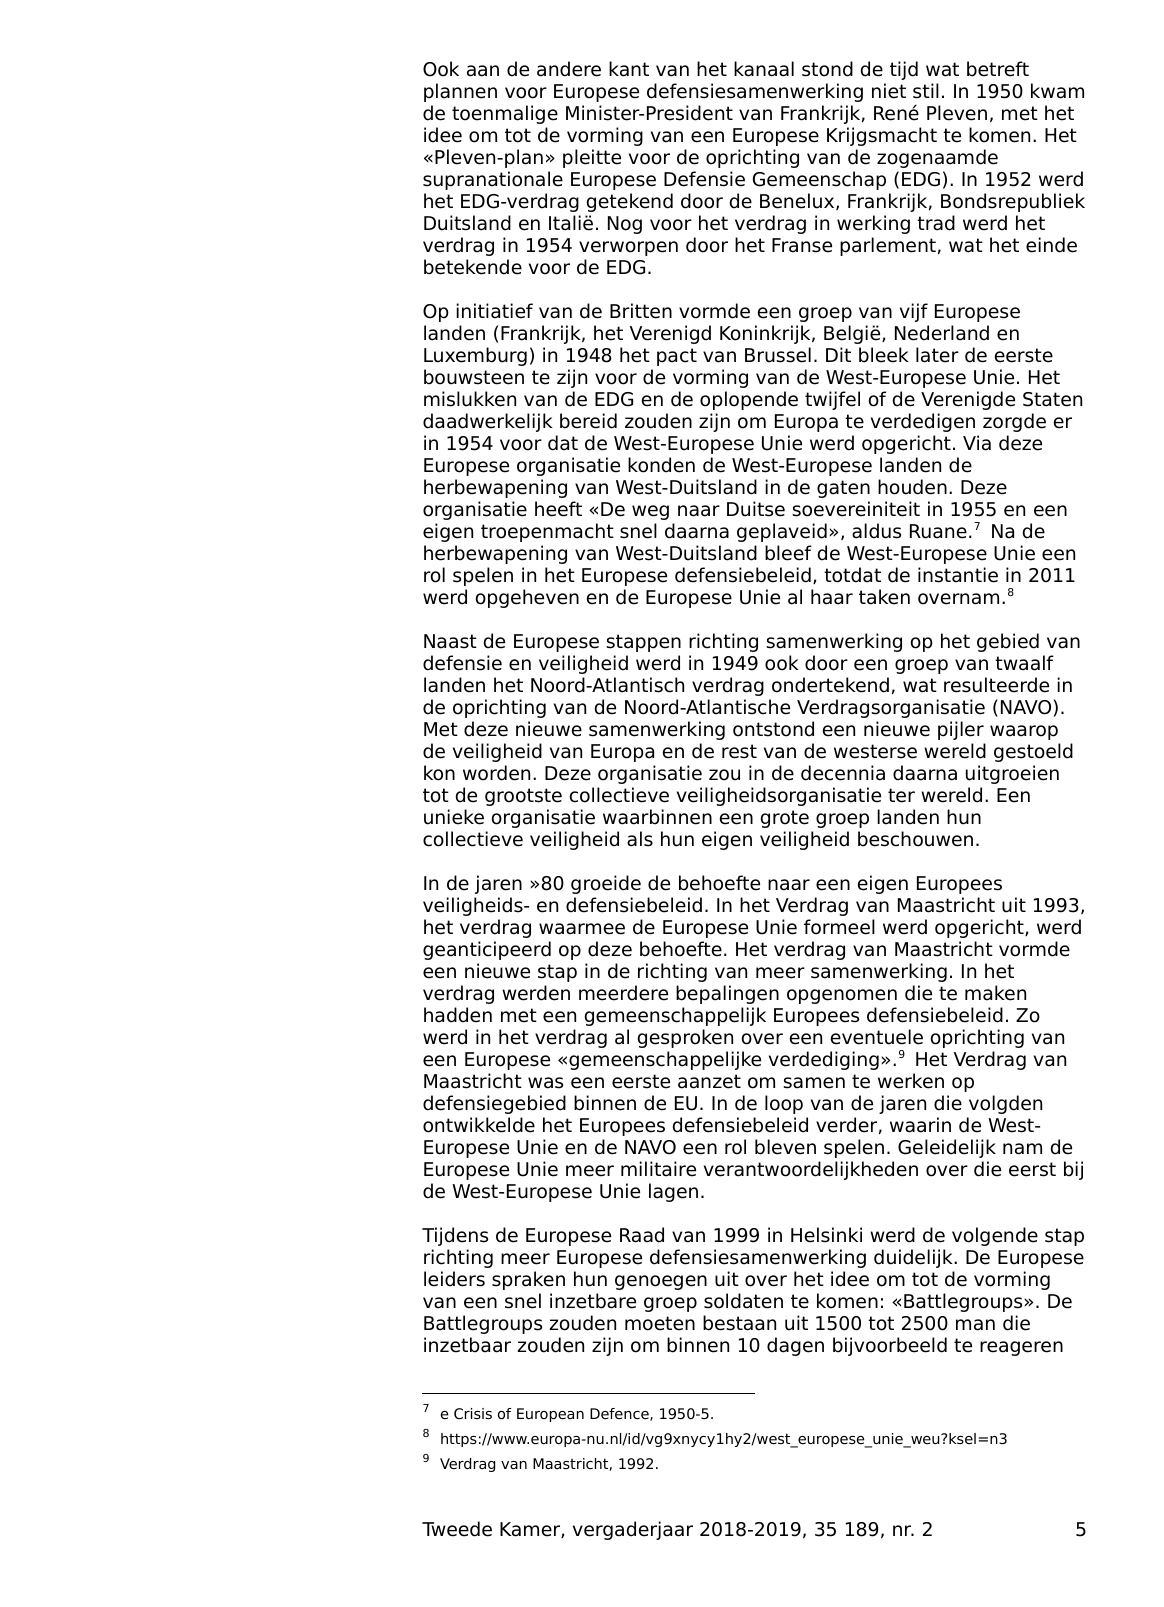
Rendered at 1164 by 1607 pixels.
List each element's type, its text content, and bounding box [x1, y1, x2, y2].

text Ook aan de andere kant van het kanaal stond de tijd wat betreft plannen voor Europese defensiesamenwerking niet stil. In 1950 kwam de toenmalige Minister-President van Frankrijk, René Pleven, met het idee om tot de vorming van een Europese Krijgsmacht te komen. Het «Pleven-plan» pleitte voor de oprichting van de zogenaamde supranationale Europese Defensie Gemeenschap (EDG). In 1952 werd het EDG-verdrag getekend door de Benelux, Frankrijk, Bondsrepubliek Duitsland en Italië. Nog voor het verdrag in werking trad werd het verdrag in 1954 verworpen door het Franse parlement, wat het einde betekende voor de EDG. [422, 59, 1087, 279]
text Tijdens de Europese Raad van 1999 in Helsinki werd de volgende stap richting meer Europese defensiesamenwerking duidelijk. De Europese leiders spraken hun genoegen uit over het idee om tot de vorming van een snel inzetbare groep soldaten te komen: «Battlegroups». De Battlegroups zouden moeten bestaan uit 1500 tot 2500 man die inzetbaar zouden zijn om binnen 10 dagen bijvoorbeeld te reageren [422, 1225, 1087, 1357]
text In de jaren »80 groeide de behoefte naar een eigen Europees veiligheids- en defensiebeleid. In het Verdrag van Maastricht uit 1993, het verdrag waarmee de Europese Unie formeel werd opgericht, werd geanticipeerd op deze behoefte. Het verdrag van Maastricht vormde een nieuwe stap in de richting van meer samenwerking. In het verdrag werden meerdere bepalingen opgenomen die te maken hadden met een gemeenschappelijk Europees defensiebeleid. Zo werd in het verdrag al gesproken over een eventuele oprichting van een Europese «gemeenschappelijke verdediging». Het Verdrag van Maastricht was een eerste aanzet om samen te werken op defensiegebied binnen de EU. In de loop van de jaren die volgden ontwikkelde het Europees defensiebeleid verder, waarin de West-Europese Unie en de NAVO een rol bleven spelen. Geleidelijk nam de Europese Unie meer militaire verantwoordelijkheden over die eerst bij de West-Europese Unie lagen. [422, 873, 1087, 1203]
text https://www.europa-nu.nl/id/vg9xnycy1hy2/west_europese_unie_weu?ksel=n3 [422, 1427, 1087, 1449]
text Op initiatief van de Britten vormde een groep van vijf Europese landen (Frankrijk, het Verenigd Koninkrijk, België, Nederland en Luxemburg) in 1948 het pact van Brussel. Dit bleek later de eerste bouwsteen te zijn voor de vorming van de West-Europese Unie. Het mislukken van de EDG en de oplopende twijfel of de Verenigde Staten daadwerkelijk bereid zouden zijn om Europa te verdedigen zorgde er in 1954 voor dat de West-Europese Unie werd opgericht. Via deze Europese organisatie konden de West-Europese landen de herbewapening van West-Duitsland in de gaten houden. Deze organisatie heeft «De weg naar Duitse soevereiniteit in 1955 en een eigen troepenmacht snel daarna geplaveid», aldus Ruane. Na de herbewapening van West-Duitsland bleef de West-Europese Unie een rol spelen in het Europese defensiebeleid, totdat de instantie in 2011 werd opgeheven en de Europese Unie al haar taken overnam. [422, 301, 1087, 609]
text Naast de Europese stappen richting samenwerking op het gebied van defensie en veiligheid werd in 1949 ook door een groep van twaalf landen het Noord-Atlantisch verdrag ondertekend, wat resulteerde in de oprichting van de Noord-Atlantische Verdragsorganisatie (NAVO). Met deze nieuwe samenwerking ontstond een nieuwe pijler waarop de veiligheid van Europa en de rest van de westerse wereld gestoeld kon worden. Deze organisatie zou in de decennia daarna uitgroeien tot de grootste collectieve veiligheidsorganisatie ter wereld. Een unieke organisatie waarbinnen een grote groep landen hun collectieve veiligheid als hun eigen veiligheid beschouwen. [422, 631, 1087, 851]
text Verdrag van Maastricht, 1992. [422, 1452, 1087, 1474]
text e Crisis of European Defence, 1950-5. [422, 1402, 1087, 1424]
